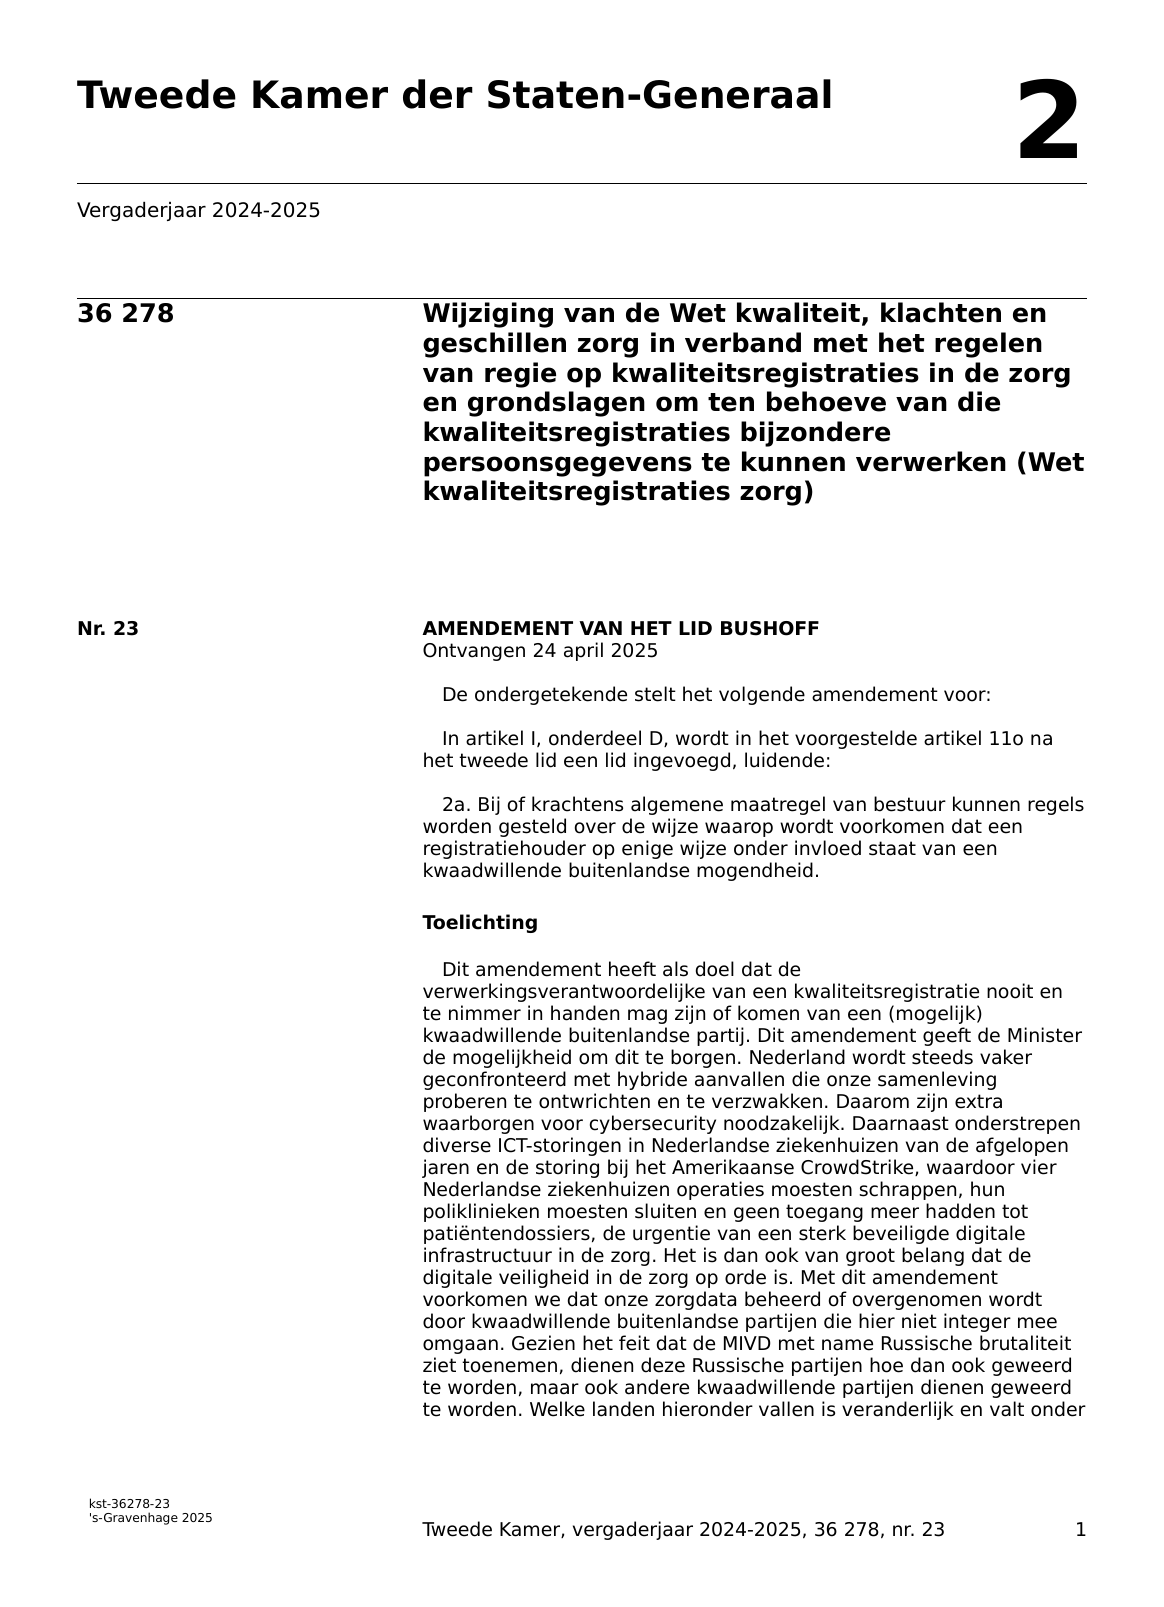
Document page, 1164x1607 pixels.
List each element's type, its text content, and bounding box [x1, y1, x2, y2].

text Ontvangen 24 april 2025 [422, 640, 1087, 662]
text kst-36278-23 [88, 1497, 323, 1511]
subtitle 36 278 Wijziging van de Wet kwaliteit, klachten en geschillen zorg in verband met het regelen van regie op kwaliteitsregistraties in de zorg en grondslagen om ten behoeve van die kwaliteitsregistraties bijzondere persoonsgegevens te kunnen verwerken (Wet kwaliteitsregistraties zorg) [77, 299, 1087, 507]
text Dit amendement heeft als doel dat de verwerkingsverantwoordelijke van een kwaliteitsregistratie nooit en te nimmer in handen mag zijn of komen van een (mogelijk) kwaadwillende buitenlandse partij. Dit amendement geeft de Minister de mogelijkheid om dit te borgen. Nederland wordt steeds vaker geconfronteerd met hybride aanvallen die onze samenleving proberen te ontwrichten en te verzwakken. Daarom zijn extra waarborgen voor cybersecurity noodzakelijk. Daarnaast onderstrepen diverse ICT-storingen in Nederlandse ziekenhuizen van de afgelopen jaren en de storing bij het Amerikaanse CrowdStrike, waardoor vier Nederlandse ziekenhuizen operaties moesten schrappen, hun poliklinieken moesten sluiten en geen toegang meer hadden tot patiëntendossiers, de urgentie van een sterk beveiligde digitale infrastructuur in de zorg. Het is dan ook van groot belang dat de digitale veiligheid in de zorg op orde is. Met dit amendement voorkomen we dat onze zorgdata beheerd of overgenomen wordt door kwaadwillende buitenlandse partijen die hier niet integer mee omgaan. Gezien het feit dat de MIVD met name Russische brutaliteit ziet toenemen, dienen deze Russische partijen hoe dan ook geweerd te worden, maar ook andere kwaadwillende partijen dienen geweerd te worden. Welke landen hieronder vallen is veranderlijk en valt onder [422, 959, 1087, 1421]
text 's-Gravenhage 2025 [88, 1511, 323, 1525]
text De ondergetekende stelt het volgende amendement voor: [422, 684, 1087, 706]
table_cell Vergaderjaar 2024-2025 [77, 184, 1087, 298]
subtitle Toelichting [422, 912, 1087, 934]
table_header Tweede Kamer der Staten-Generaal [77, 59, 886, 183]
text 2a. Bij of krachtens algemene maatregel van bestuur kunnen regels worden gesteld over de wijze waarop wordt voorkomen dat een registratiehouder op enige wijze onder invloed staat van een kwaadwillende buitenlandse mogendheid. [422, 794, 1087, 882]
table_header 2 [886, 59, 1087, 183]
text In artikel I, onderdeel D, wordt in het voorgestelde artikel 11o na het tweede lid een lid ingevoegd, luidende: [422, 728, 1087, 772]
subtitle Nr. 23 AMENDEMENT VAN HET LID BUSHOFF [77, 618, 1087, 640]
